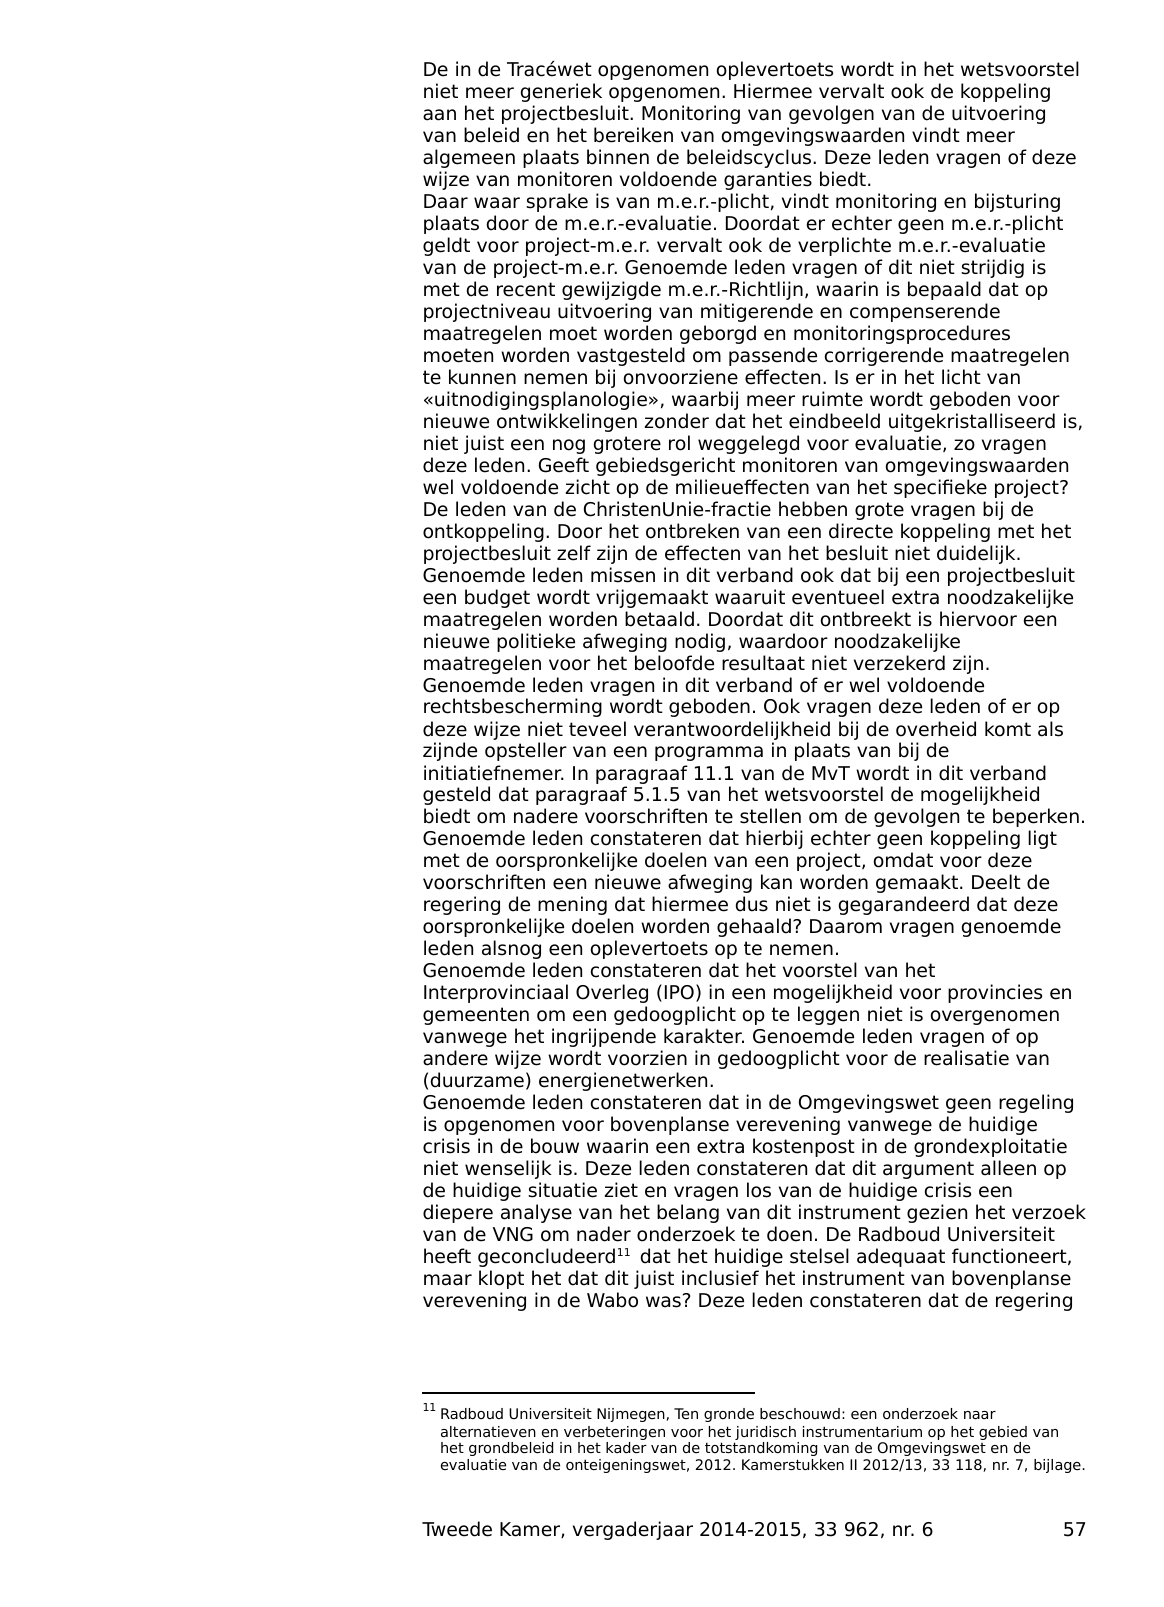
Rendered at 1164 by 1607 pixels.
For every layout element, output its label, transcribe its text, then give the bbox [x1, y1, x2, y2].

text Genoemde leden constateren dat het voorstel van het Interprovinciaal Overleg (IPO) in een mogelijkheid voor provincies en gemeenten om een gedoogplicht op te leggen niet is overgenomen vanwege het ingrijpende karakter. Genoemde leden vragen of op andere wijze wordt voorzien in gedoogplicht voor de realisatie van (duurzame) energienetwerken. [422, 960, 1087, 1092]
text De leden van de ChristenUnie-fractie hebben grote vragen bij de ontkoppeling. Door het ontbreken van een directe koppeling met het projectbesluit zelf zijn de effecten van het besluit niet duidelijk. Genoemde leden missen in dit verband ook dat bij een projectbesluit een budget wordt vrijgemaakt waaruit eventueel extra noodzakelijke maatregelen worden betaald. Doordat dit ontbreekt is hiervoor een nieuwe politieke afweging nodig, waardoor noodzakelijke maatregelen voor het beloofde resultaat niet verzekerd zijn. Genoemde leden vragen in dit verband of er wel voldoende rechtsbescherming wordt geboden. Ook vragen deze leden of er op deze wijze niet teveel verantwoordelijkheid bij de overheid komt als zijnde opsteller van een programma in plaats van bij de initiatiefnemer. In paragraaf 11.1 van de MvT wordt in dit verband gesteld dat paragraaf 5.1.5 van het wetsvoorstel de mogelijkheid biedt om nadere voorschriften te stellen om de gevolgen te beperken. Genoemde leden constateren dat hierbij echter geen koppeling ligt met de oorspronkelijke doelen van een project, omdat voor deze voorschriften een nieuwe afweging kan worden gemaakt. Deelt de regering de mening dat hiermee dus niet is gegarandeerd dat deze oorspronkelijke doelen worden gehaald? Daarom vragen genoemde leden alsnog een oplevertoets op te nemen. [422, 499, 1087, 960]
text De in de Tracéwet opgenomen oplevertoets wordt in het wetsvoorstel niet meer generiek opgenomen. Hiermee vervalt ook de koppeling aan het projectbesluit. Monitoring van gevolgen van de uitvoering van beleid en het bereiken van omgevingswaarden vindt meer algemeen plaats binnen de beleidscyclus. Deze leden vragen of deze wijze van monitoren voldoende garanties biedt. [422, 59, 1087, 191]
text Genoemde leden constateren dat in de Omgevingswet geen regeling is opgenomen voor bovenplanse verevening vanwege de huidige crisis in de bouw waarin een extra kostenpost in de grondexploitatie niet wenselijk is. Deze leden constateren dat dit argument alleen op de huidige situatie ziet en vragen los van de huidige crisis een diepere analyse van het belang van dit instrument gezien het verzoek van de VNG om nader onderzoek te doen. De Radboud Universiteit heeft geconcludeerd dat het huidige stelsel adequaat functioneert, maar klopt het dat dit juist inclusief het instrument van bovenplanse verevening in de Wabo was? Deze leden constateren dat de regering [422, 1092, 1087, 1312]
text Radboud Universiteit Nijmegen, Ten gronde beschouwd: een onderzoek naar alternatieven en verbeteringen voor het juridisch instrumentarium op het gebied van het grondbeleid in het kader van de totstandkoming van de Omgevingswet en de evaluatie van de onteigeningswet, 2012. Kamerstukken II 2012/13, 33 118, nr. 7, bijlage. [422, 1402, 1087, 1474]
text Daar waar sprake is van m.e.r.-plicht, vindt monitoring en bijsturing plaats door de m.e.r.-evaluatie. Doordat er echter geen m.e.r.-plicht geldt voor project-m.e.r. vervalt ook de verplichte m.e.r.-evaluatie van de project-m.e.r. Genoemde leden vragen of dit niet strijdig is met de recent gewijzigde m.e.r.-Richtlijn, waarin is bepaald dat op projectniveau uitvoering van mitigerende en compenserende maatregelen moet worden geborgd en monitoringsprocedures moeten worden vastgesteld om passende corrigerende maatregelen te kunnen nemen bij onvoorziene effecten. Is er in het licht van «uitnodigingsplanologie», waarbij meer ruimte wordt geboden voor nieuwe ontwikkelingen zonder dat het eindbeeld uitgekristalliseerd is, niet juist een nog grotere rol weggelegd voor evaluatie, zo vragen deze leden. Geeft gebiedsgericht monitoren van omgevingswaarden wel voldoende zicht op de milieueffecten van het specifieke project? [422, 191, 1087, 499]
